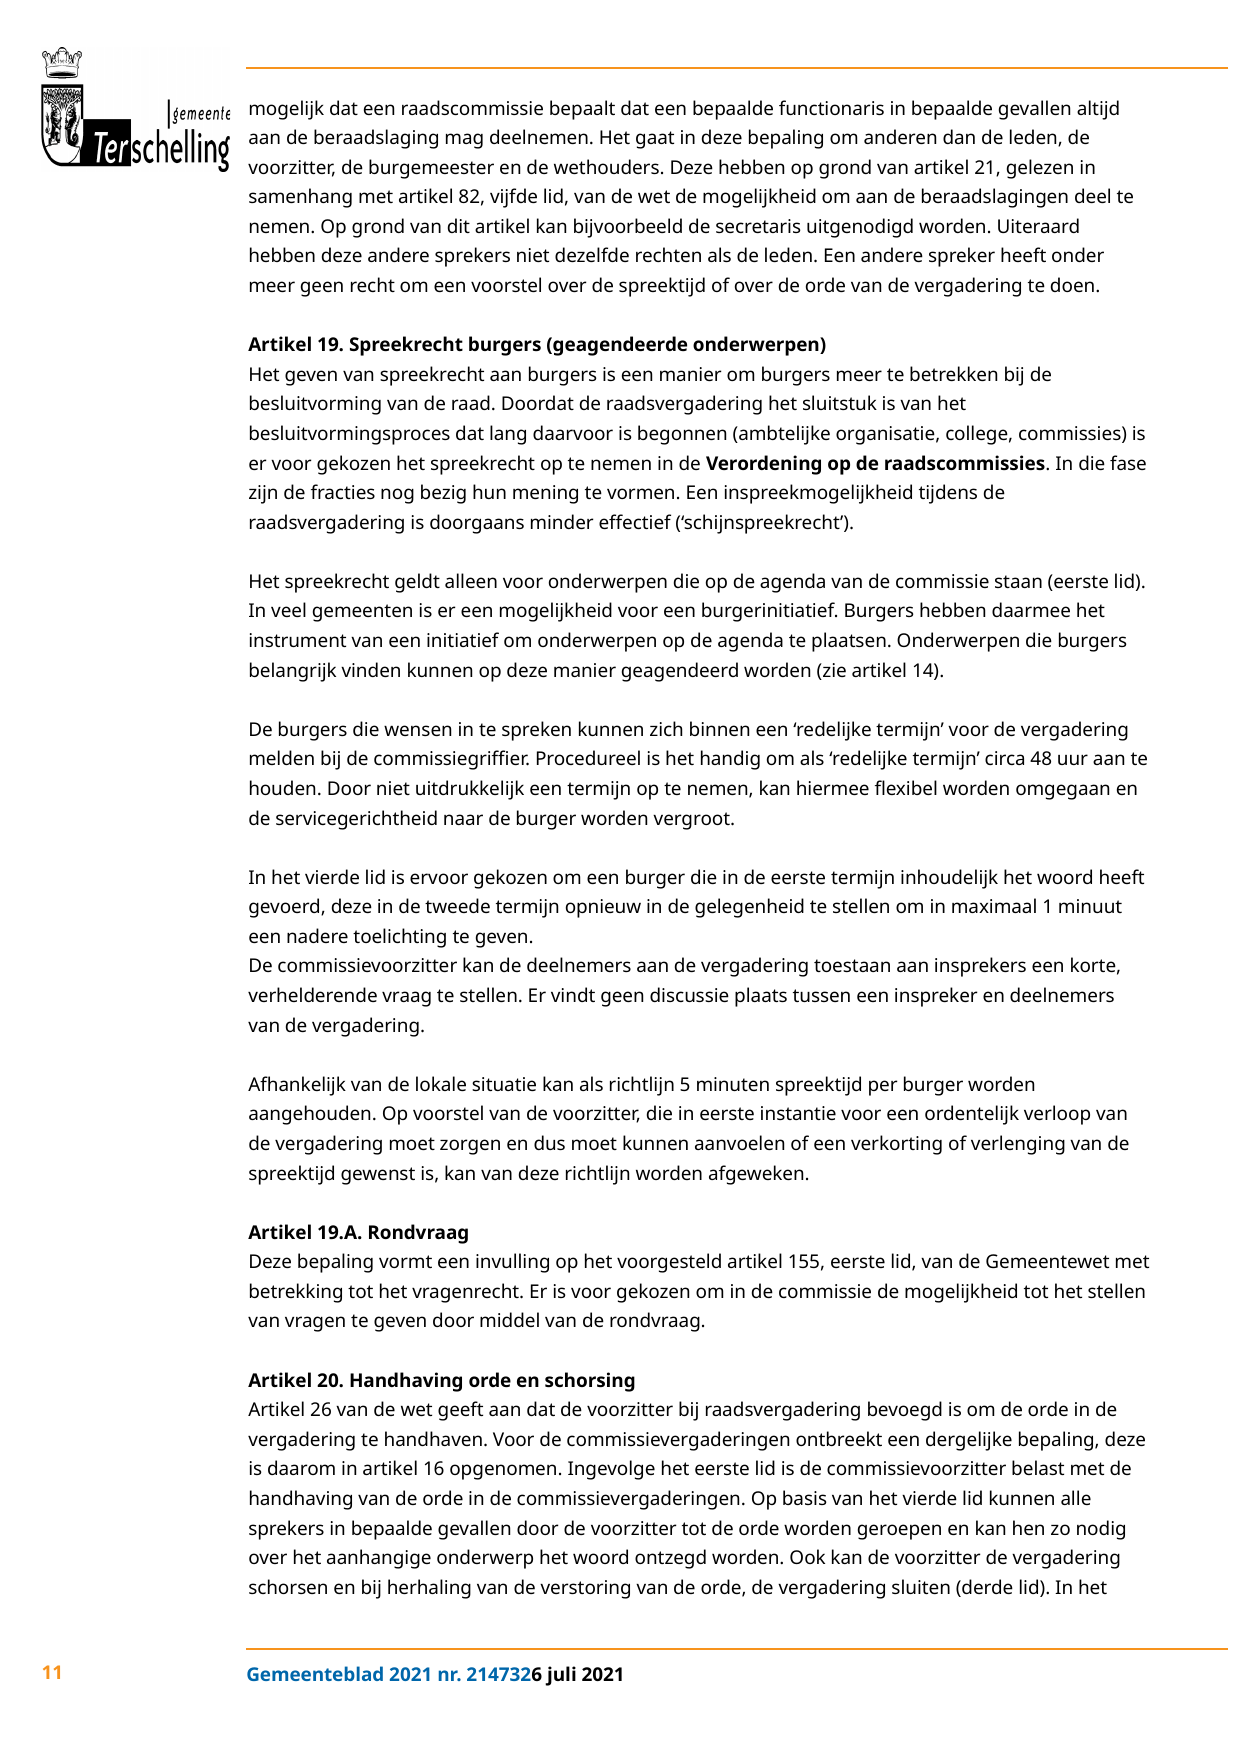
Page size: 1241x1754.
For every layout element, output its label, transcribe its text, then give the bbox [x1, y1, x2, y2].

text Artikel 20. Handhaving orde en schorsing [248, 1367, 1152, 1393]
picture [41, 47, 231, 172]
text Het geven van spreekrecht aan burgers is een manier om burgers meer te betrekken bij de besluitvorming van de raad. Doordat de raadsvergadering het sluitstuk is van het besluitvormingsproces dat lang daarvoor is begonnen (ambtelijke organisatie, college, commissies) is er voor gekozen het spreekrecht op te nemen in de Verordening op de raadscommissies. In die fase zijn de fracties nog bezig hun mening te vormen. Een inspreekmogelijkheid tijdens de raadsvergadering is doorgaans minder effectief (‘schijnspreekrecht’). [248, 361, 1152, 535]
text mogelijk dat een raadscommissie bepaalt dat een bepaalde functionaris in bepaalde gevallen altijd aan de beraadslaging mag deelnemen. Het gaat in deze bepaling om anderen dan de leden, de voorzitter, de burgemeester en de wethouders. Deze hebben op grond van artikel 21, gelezen in samenhang met artikel 82, vijfde lid, van de wet de mogelijkheid om aan de beraadslagingen deel te nemen. Op grond van dit artikel kan bijvoorbeeld de secretaris uitgenodigd worden. Uiteraard hebben deze andere sprekers niet dezelfde rechten als de leden. Een andere spreker heeft onder meer geen recht om een voorstel over de spreektijd of over de orde van de vergadering te doen. [248, 95, 1152, 298]
text In het vierde lid is ervoor gekozen om een burger die in de eerste termijn inhoudelijk het woord heeft gevoerd, deze in de tweede termijn opnieuw in de gelegenheid te stellen om in maximaal 1 minuut een nadere toelichting te geven. [248, 864, 1152, 949]
text Artikel 19.A. Rondvraag [248, 1219, 1152, 1245]
text De burgers die wensen in te spreken kunnen zich binnen een ‘redelijke termijn’ voor de vergadering melden bij de commissiegriffier. Procedureel is het handig om als ‘redelijke termijn’ circa 48 uur aan te houden. Door niet uitdrukkelijk een termijn op te nemen, kan hiermee flexibel worden omgegaan en de servicegerichtheid naar de burger worden vergroot. [248, 716, 1152, 831]
text De commissievoorzitter kan de deelnemers aan de vergadering toestaan aan insprekers een korte, verhelderende vraag te stellen. Er vindt geen discussie plaats tussen een inspreker en deelnemers van de vergadering. [248, 953, 1152, 1038]
text Het spreekrecht geldt alleen voor onderwerpen die op de agenda van de commissie staan (eerste lid). In veel gemeenten is er een mogelijkheid voor een burgerinitiatief. Burgers hebben daarmee het instrument van een initiatief om onderwerpen op de agenda te plaatsen. Onderwerpen die burgers belangrijk vinden kunnen op deze manier geagendeerd worden (zie artikel 14). [248, 568, 1152, 683]
text Deze bepaling vormt een invulling op het voorgesteld artikel 155, eerste lid, van de Gemeentewet met betrekking tot het vragenrecht. Er is voor gekozen om in de commissie de mogelijkheid tot het stellen van vragen te geven door middel van de rondvraag. [248, 1248, 1152, 1333]
text Artikel 26 van de wet geeft aan dat de voorzitter bij raadsvergadering bevoegd is om de orde in de vergadering te handhaven. Voor de commissievergaderingen ontbreekt een dergelijke bepaling, deze is daarom in artikel 16 opgenomen. Ingevolge het eerste lid is de commissievoorzitter belast met de handhaving van de orde in de commissievergaderingen. Op basis van het vierde lid kunnen alle sprekers in bepaalde gevallen door de voorzitter tot de orde worden geroepen en kan hen zo nodig over het aanhangige onderwerp het woord ontzegd worden. Ook kan de voorzitter de vergadering schorsen en bij herhaling van de verstoring van de orde, de vergadering sluiten (derde lid). In het [248, 1396, 1152, 1600]
text Artikel 19. Spreekrecht burgers (geagendeerde onderwerpen) [248, 331, 1152, 357]
text Afhankelijk van de lokale situatie kan als richtlijn 5 minuten spreektijd per burger worden aangehouden. Op voorstel van de voorzitter, die in eerste instantie voor een ordentelijk verloop van de vergadering moet zorgen en dus moet kunnen aanvoelen of een verkorting of verlenging van de spreektijd gewenst is, kan van deze richtlijn worden afgeweken. [248, 1071, 1152, 1186]
